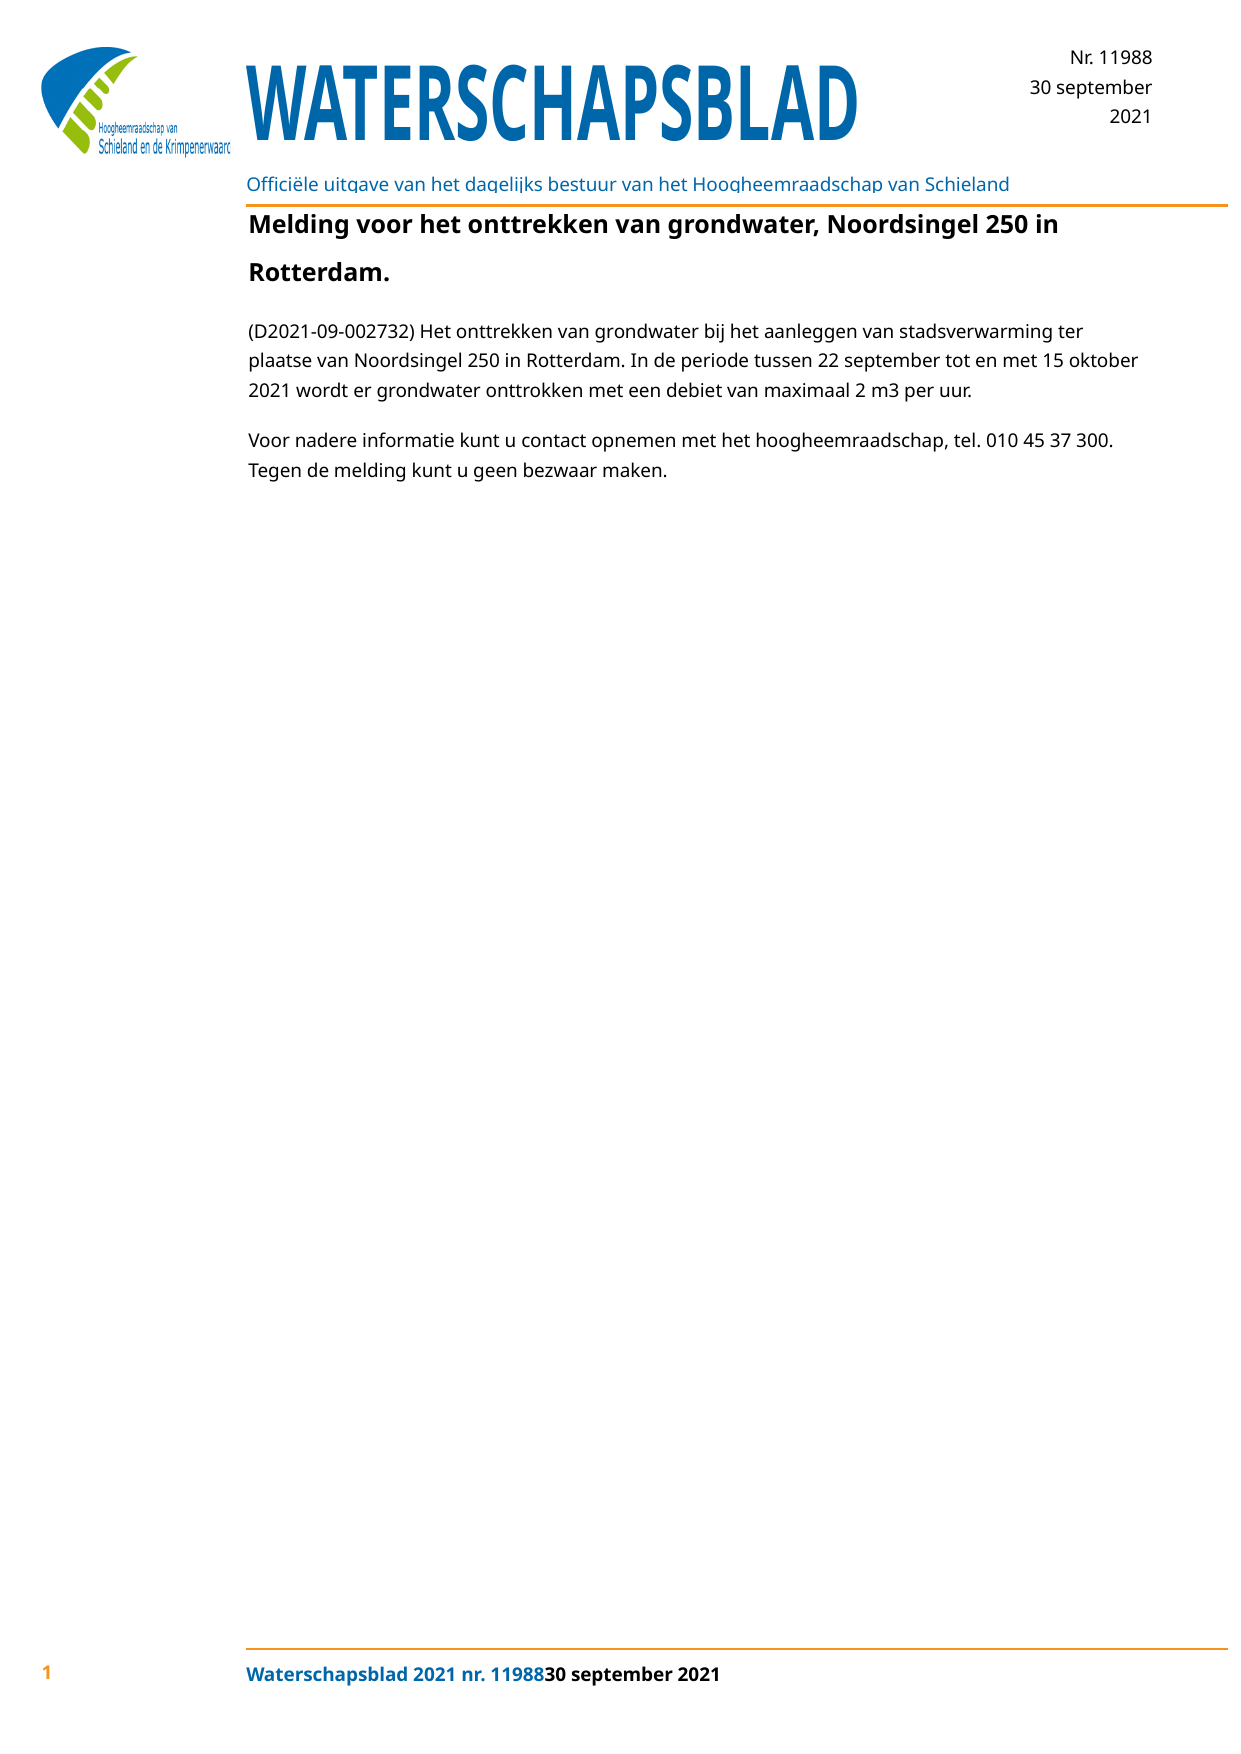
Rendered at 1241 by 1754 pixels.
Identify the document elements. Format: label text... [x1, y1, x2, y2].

picture [41, 47, 231, 172]
text Voor nadere informatie kunt u contact opnemen met het hoogheemraadschap, tel. 010 45 37 300. Tegen de melding kunt u geen bezwaar maken. [248, 427, 1152, 483]
text Melding voor het onttrekken van grondwater, Noordsingel 250 in Rotterdam. [248, 207, 1152, 288]
text (D2021-09-002732) Het onttrekken van grondwater bij het aanleggen van stadsverwarming ter plaatse van Noordsingel 250 in Rotterdam. In de periode tussen 22 september tot en met 15 oktober 2021 wordt er grondwater onttrokken met een debiet van maximaal 2 m3 per uur. [248, 318, 1152, 403]
